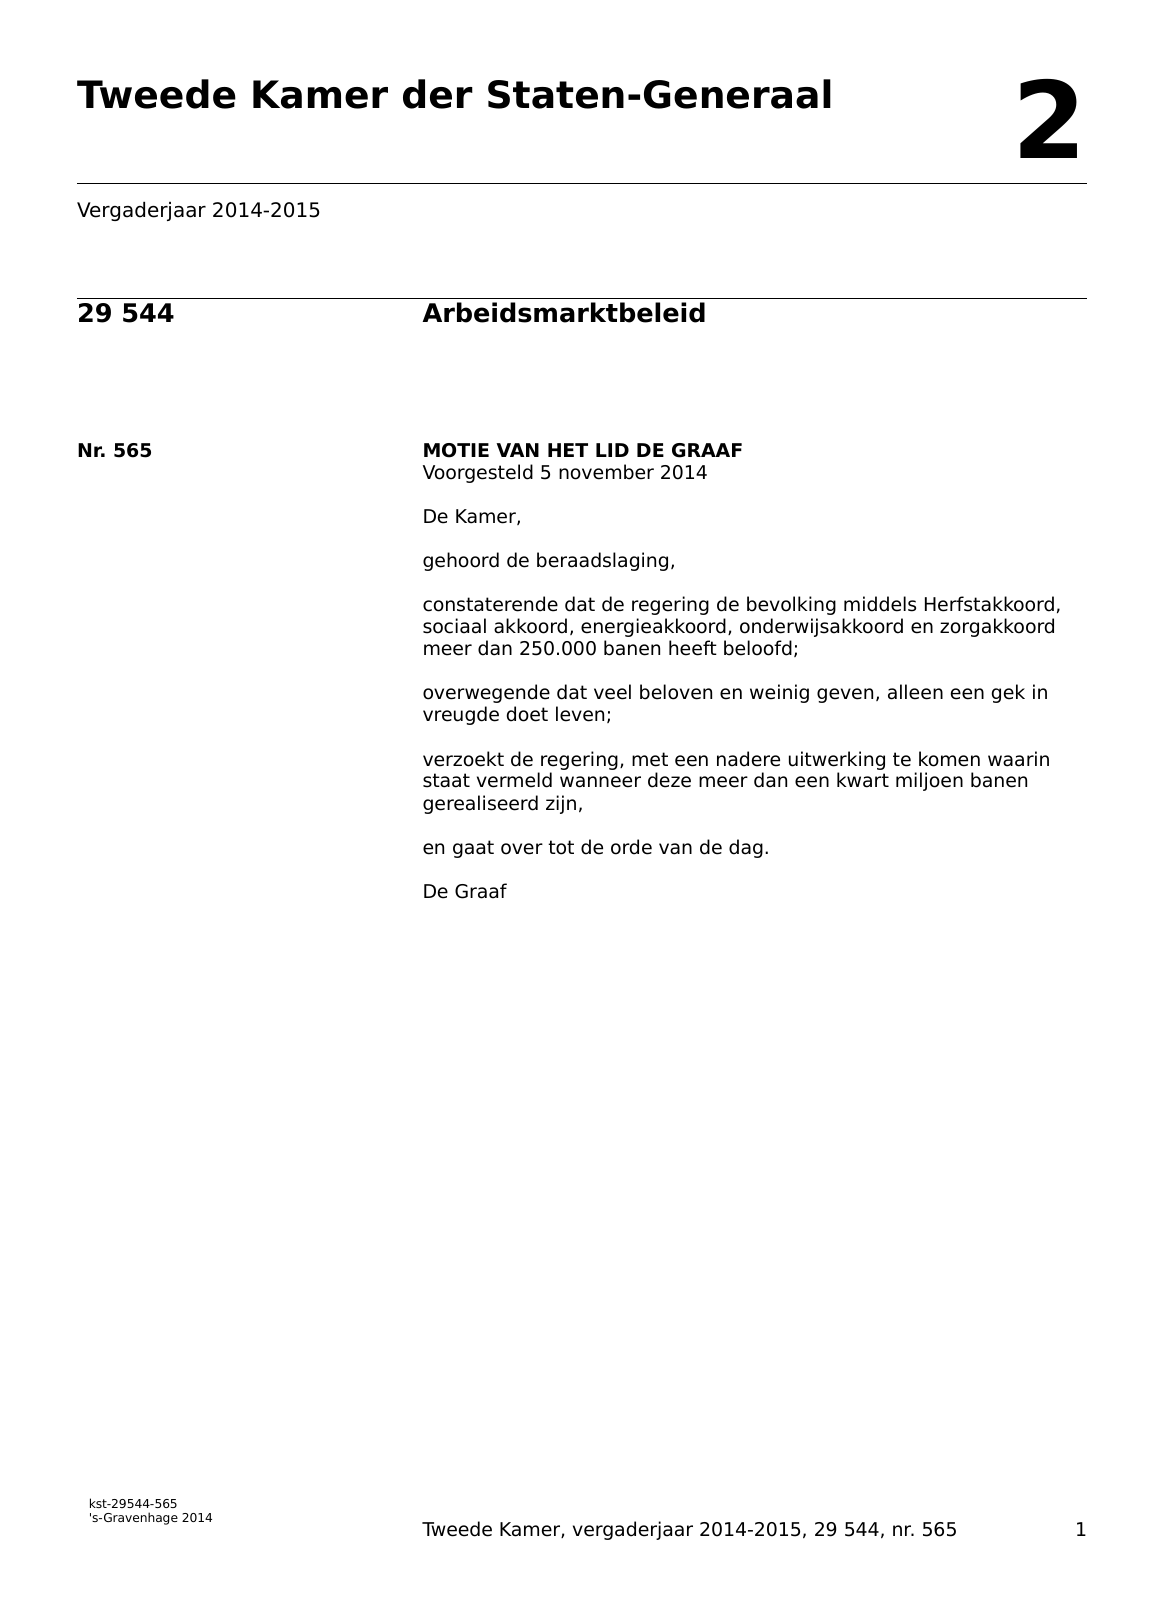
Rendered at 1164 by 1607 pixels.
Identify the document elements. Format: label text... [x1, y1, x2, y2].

subtitle Nr. 565 MOTIE VAN HET LID DE GRAAF [77, 440, 1087, 462]
text verzoekt de regering, met een nadere uitwerking te komen waarin staat vermeld wanneer deze meer dan een kwart miljoen banen gerealiseerd zijn, [422, 748, 1087, 814]
table_header Tweede Kamer der Staten-Generaal [77, 59, 886, 183]
text kst-29544-565 [88, 1497, 323, 1511]
text overwegende dat veel beloven en weinig geven, alleen een gek in vreugde doet leven; [422, 682, 1087, 726]
text Voorgesteld 5 november 2014 [422, 462, 1087, 484]
table_header 2 [886, 59, 1087, 183]
text 's-Gravenhage 2014 [88, 1511, 323, 1525]
subtitle 29 544 Arbeidsmarktbeleid [77, 299, 1087, 329]
table_cell Vergaderjaar 2014-2015 [77, 184, 1087, 298]
text De Graaf [422, 881, 1087, 903]
text en gaat over tot de orde van de dag. [422, 837, 1087, 858]
text De Kamer, [422, 506, 1087, 528]
text gehoord de beraadslaging, [422, 550, 1087, 572]
text constaterende dat de regering de bevolking middels Herfstakkoord, sociaal akkoord, energieakkoord, onderwijsakkoord en zorgakkoord meer dan 250.000 banen heeft beloofd; [422, 594, 1087, 660]
